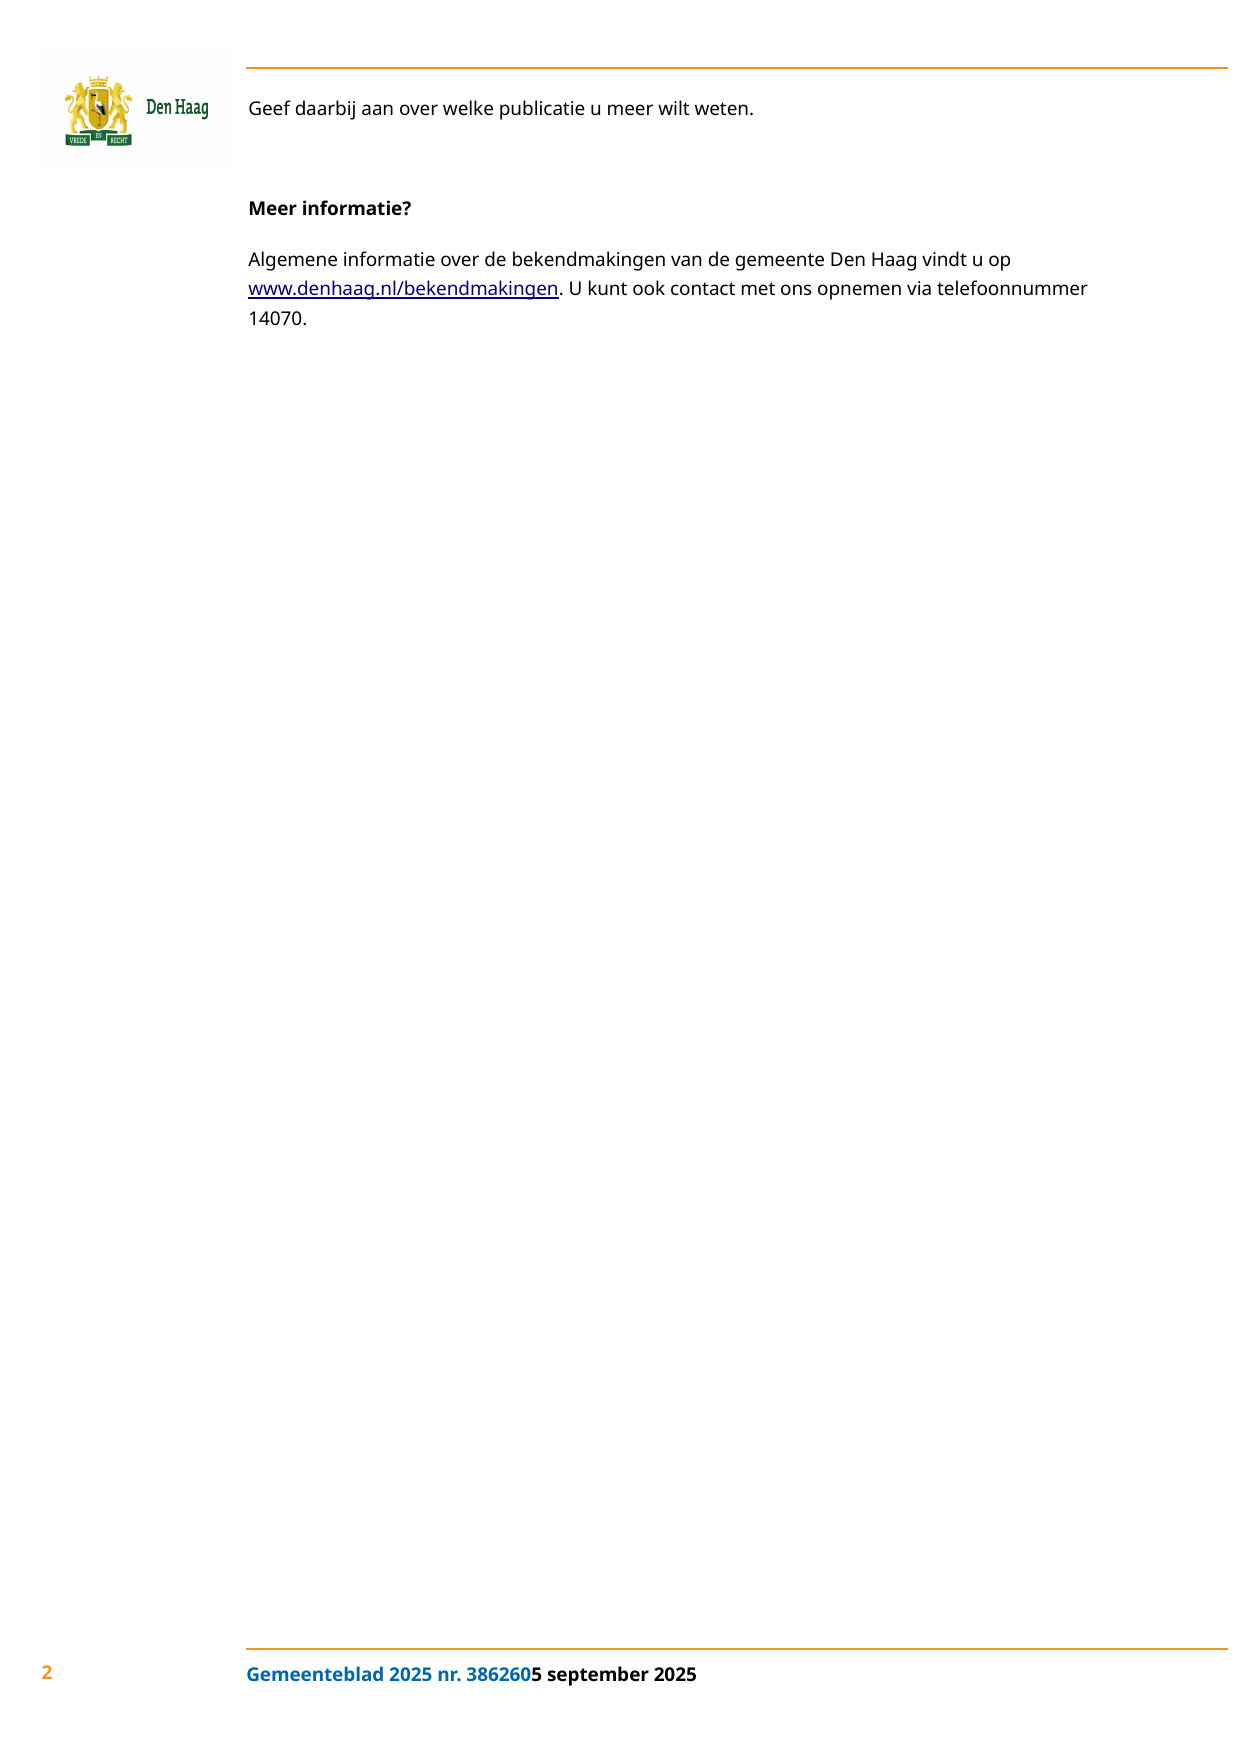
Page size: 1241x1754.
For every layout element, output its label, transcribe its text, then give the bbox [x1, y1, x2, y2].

text Algemene informatie over de bekendmakingen van de gemeente Den Haag vindt u op www.denhaag.nl/bekendmakingen. U kunt ook contact met ons opnemen via telefoonnummer 14070. [248, 246, 1152, 331]
text Geef daarbij aan over welke publicatie u meer wilt weten. [248, 95, 1152, 121]
picture [41, 47, 231, 172]
text Meer informatie? [248, 196, 1152, 221]
